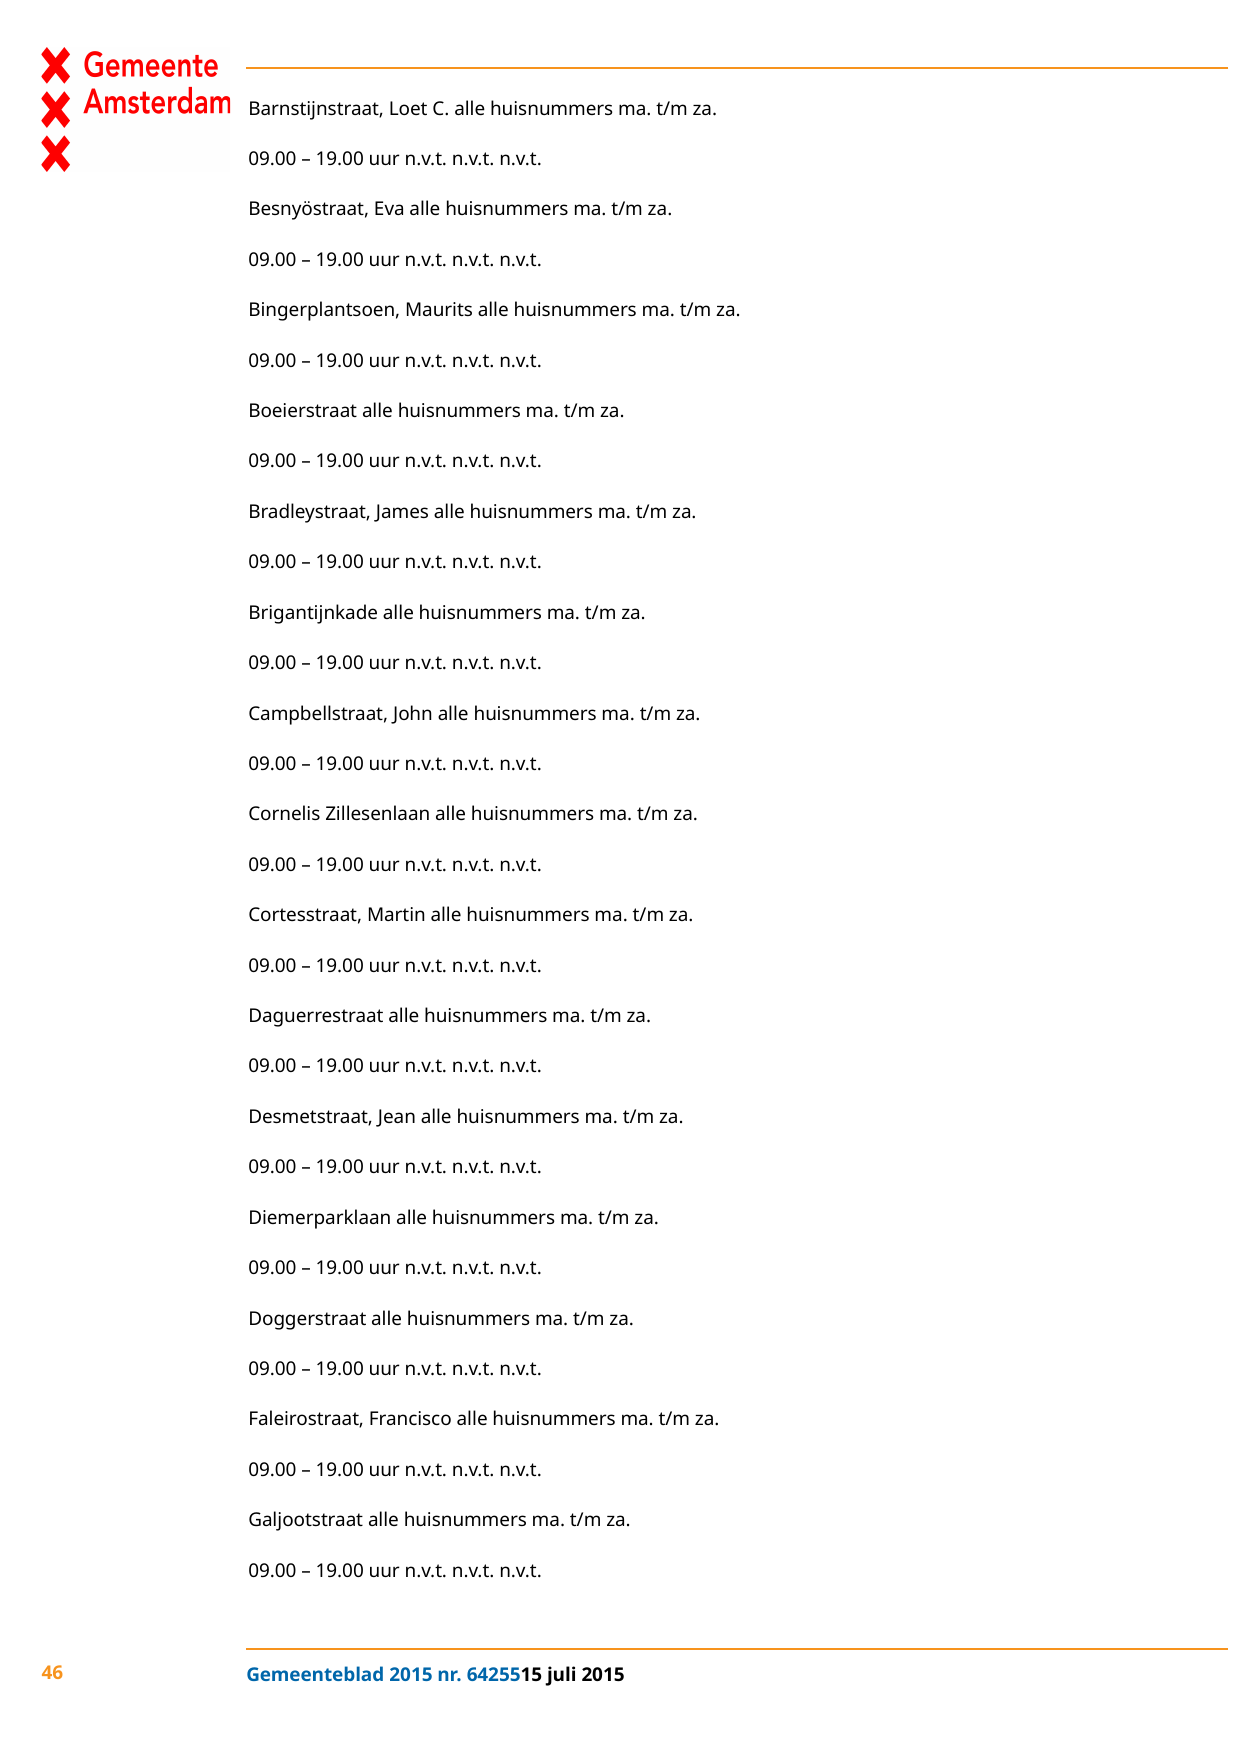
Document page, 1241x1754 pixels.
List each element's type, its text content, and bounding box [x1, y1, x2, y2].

text 09.00 – 19.00 uur n.v.t. n.v.t. n.v.t. [248, 1053, 1152, 1078]
text Daguerrestraat alle huisnummers ma. t/m za. [248, 1002, 1152, 1028]
text 09.00 – 19.00 uur n.v.t. n.v.t. n.v.t. [248, 347, 1152, 373]
picture [41, 47, 231, 172]
text Campbellstraat, John alle huisnummers ma. t/m za. [248, 700, 1152, 726]
text 09.00 – 19.00 uur n.v.t. n.v.t. n.v.t. [248, 548, 1152, 574]
text 09.00 – 19.00 uur n.v.t. n.v.t. n.v.t. [248, 1355, 1152, 1381]
text Besnyöstraat, Eva alle huisnummers ma. t/m za. [248, 196, 1152, 221]
text Brigantijnkade alle huisnummers ma. t/m za. [248, 599, 1152, 625]
text 09.00 – 19.00 uur n.v.t. n.v.t. n.v.t. [248, 851, 1152, 877]
text Cornelis Zillesenlaan alle huisnummers ma. t/m za. [248, 801, 1152, 826]
text Faleirostraat, Francisco alle huisnummers ma. t/m za. [248, 1406, 1152, 1431]
text 09.00 – 19.00 uur n.v.t. n.v.t. n.v.t. [248, 952, 1152, 978]
text 09.00 – 19.00 uur n.v.t. n.v.t. n.v.t. [248, 246, 1152, 272]
text Galjootstraat alle huisnummers ma. t/m za. [248, 1506, 1152, 1532]
text Diemerparklaan alle huisnummers ma. t/m za. [248, 1204, 1152, 1230]
text Barnstijnstraat, Loet C. alle huisnummers ma. t/m za. [248, 95, 1152, 121]
text Doggerstraat alle huisnummers ma. t/m za. [248, 1305, 1152, 1331]
text Bradleystraat, James alle huisnummers ma. t/m za. [248, 498, 1152, 524]
text 09.00 – 19.00 uur n.v.t. n.v.t. n.v.t. [248, 649, 1152, 675]
text 09.00 – 19.00 uur n.v.t. n.v.t. n.v.t. [248, 448, 1152, 473]
text 09.00 – 19.00 uur n.v.t. n.v.t. n.v.t. [248, 1254, 1152, 1280]
text 09.00 – 19.00 uur n.v.t. n.v.t. n.v.t. [248, 1153, 1152, 1179]
text Bingerplantsoen, Maurits alle huisnummers ma. t/m za. [248, 296, 1152, 322]
text Cortesstraat, Martin alle huisnummers ma. t/m za. [248, 901, 1152, 927]
text 09.00 – 19.00 uur n.v.t. n.v.t. n.v.t. [248, 1456, 1152, 1482]
text 09.00 – 19.00 uur n.v.t. n.v.t. n.v.t. [248, 1557, 1152, 1583]
text Desmetstraat, Jean alle huisnummers ma. t/m za. [248, 1103, 1152, 1129]
text 09.00 – 19.00 uur n.v.t. n.v.t. n.v.t. [248, 750, 1152, 776]
text 09.00 – 19.00 uur n.v.t. n.v.t. n.v.t. [248, 145, 1152, 171]
text Boeierstraat alle huisnummers ma. t/m za. [248, 397, 1152, 423]
